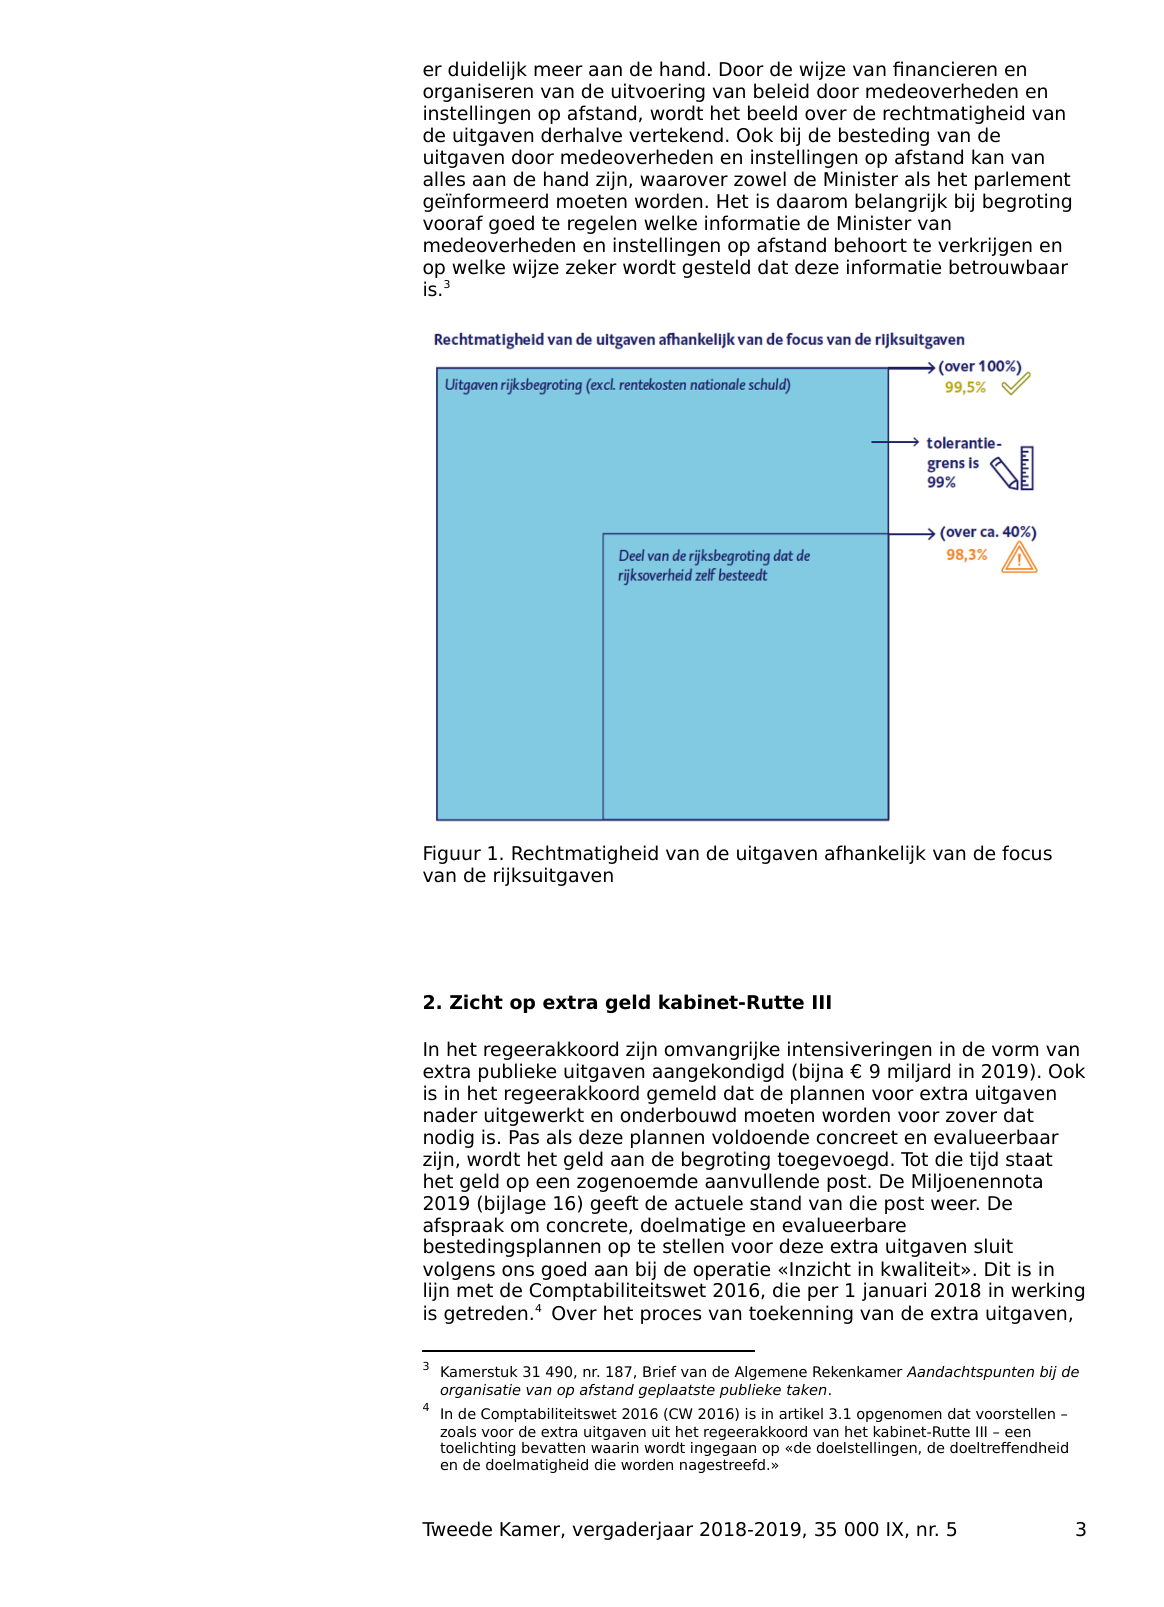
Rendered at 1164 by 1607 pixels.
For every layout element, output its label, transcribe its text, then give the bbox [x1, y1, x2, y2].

text Figuur 1. Rechtmatigheid van de uitgaven afhankelijk van de focus van de rijksuitgaven [422, 843, 1072, 887]
text Kamerstuk 31 490, nr. 187, Brief van de Algemene Rekenkamer Aandachtspunten bij de organisatie van op afstand geplaatste publieke taken. [422, 1360, 1087, 1399]
subtitle 2. Zicht op extra geld kabinet-Rutte III [422, 992, 1087, 1014]
text er duidelijk meer aan de hand. Door de wijze van financieren en organiseren van de uitvoering van beleid door medeoverheden en instellingen op afstand, wordt het beeld over de rechtmatigheid van de uitgaven derhalve vertekend. Ook bij de besteding van de uitgaven door medeoverheden en instellingen op afstand kan van alles aan de hand zijn, waarover zowel de Minister als het parlement geïnformeerd moeten worden. Het is daarom belangrijk bij begroting vooraf goed te regelen welke informatie de Minister van medeoverheden en instellingen op afstand behoort te verkrijgen en op welke wijze zeker wordt gesteld dat deze informatie betrouwbaar is. [422, 59, 1087, 301]
text In het regeerakkoord zijn omvangrijke intensiveringen in de vorm van extra publieke uitgaven aangekondigd (bijna € 9 miljard in 2019). Ook is in het regeerakkoord gemeld dat de plannen voor extra uitgaven nader uitgewerkt en onderbouwd moeten worden voor zover dat nodig is. Pas als deze plannen voldoende concreet en evalueerbaar zijn, wordt het geld aan de begroting toegevoegd. Tot die tijd staat het geld op een zogenoemde aanvullende post. De Miljoenennota 2019 (bijlage 16) geeft de actuele stand van die post weer. De afspraak om concrete, doelmatige en evalueerbare bestedingsplannen op te stellen voor deze extra uitgaven sluit volgens ons goed aan bij de operatie «Inzicht in kwaliteit». Dit is in lijn met de Comptabiliteitswet 2016, die per 1 januari 2018 in werking is getreden. Over het proces van toekenning van de extra uitgaven, [422, 1039, 1087, 1324]
picture [422, 323, 1072, 831]
text In de Comptabiliteitswet 2016 (CW 2016) is in artikel 3.1 opgenomen dat voorstellen – zoals voor de extra uitgaven uit het regeerakkoord van het kabinet-Rutte III – een toelichting bevatten waarin wordt ingegaan op «de doelstellingen, de doeltreffendheid en de doelmatigheid die worden nagestreefd.» [422, 1402, 1087, 1474]
